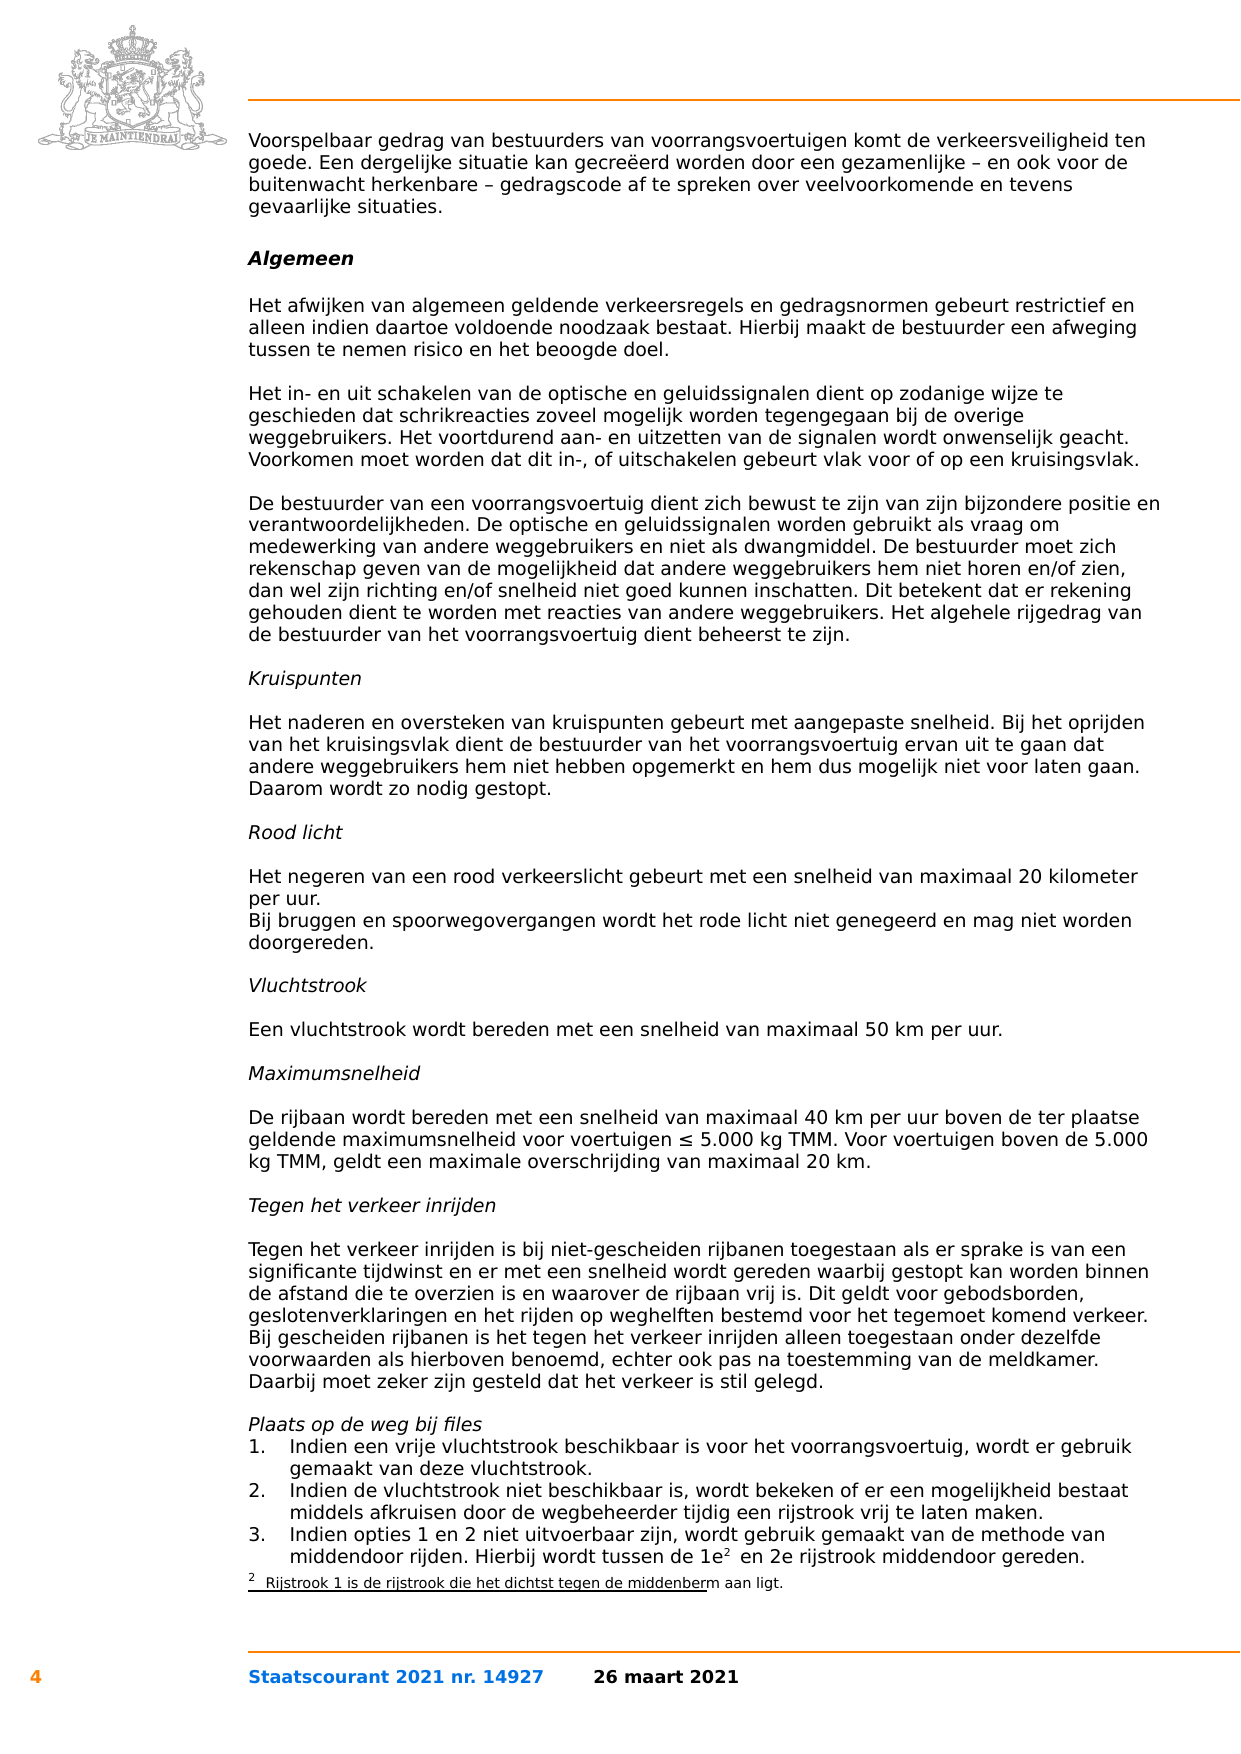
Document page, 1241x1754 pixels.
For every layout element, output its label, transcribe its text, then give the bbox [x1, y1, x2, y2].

text Het negeren van een rood verkeerslicht gebeurt met een snelheid van maximaal 20 kilometer per uur. [248, 866, 1163, 909]
text De bestuurder van een voorrangsvoertuig dient zich bewust te zijn van zijn bijzondere positie en verantwoordelijkheden. De optische en geluidssignalen worden gebruikt als vraag om medewerking van andere weggebruikers en niet als dwangmiddel. De bestuurder moet zich rekenschap geven van de mogelijkheid dat andere weggebruikers hem niet horen en/of zien, dan wel zijn richting en/of snelheid niet goed kunnen inschatten. Dit betekent dat er rekening gehouden dient te worden met reacties van andere weggebruikers. Het algehele rijgedrag van de bestuurder van het voorrangsvoertuig dient beheerst te zijn. [248, 492, 1163, 646]
text Tegen het verkeer inrijden is bij niet-gescheiden rijbanen toegestaan als er sprake is van een significante tijdwinst en er met een snelheid wordt gereden waarbij gestopt kan worden binnen de afstand die te overzien is en waarover de rijbaan vrij is. Dit geldt voor gebodsborden, geslotenverklaringen en het rijden op weghelften bestemd voor het tegemoet komend verkeer. [248, 1239, 1163, 1327]
text Voorspelbaar gedrag van bestuurders van voorrangsvoertuigen komt de verkeersveiligheid ten goede. Een dergelijke situatie kan gecreëerd worden door een gezamenlijke – en ook voor de buitenwacht herkenbare – gedragscode af te spreken over veelvoorkomende en tevens gevaarlijke situaties. [248, 130, 1163, 218]
text 3. Indien opties 1 en 2 niet uitvoerbaar zijn, wordt gebruik gemaakt van de methode van middendoor rijden. Hierbij wordt tussen de 1e en 2e rijstrook middendoor gereden. [248, 1524, 1163, 1568]
text Het naderen en oversteken van kruispunten gebeurt met aangepaste snelheid. Bij het oprijden van het kruisingsvlak dient de bestuurder van het voorrangsvoertuig ervan uit te gaan dat andere weggebruikers hem niet hebben opgemerkt en hem dus mogelijk niet voor laten gaan. Daarom wordt zo nodig gestopt. [248, 712, 1163, 800]
text De rijbaan wordt bereden met een snelheid van maximaal 40 km per uur boven de ter plaatse geldende maximumsnelheid voor voertuigen ≤ 5.000 kg TMM. Voor voertuigen boven de 5.000 kg TMM, geldt een maximale overschrijding van maximaal 20 km. [248, 1107, 1163, 1173]
text Het in- en uit schakelen van de optische en geluidssignalen dient op zodanige wijze te geschieden dat schrikreacties zoveel mogelijk worden tegengegaan bij de overige weggebruikers. Het voortdurend aan- en uitzetten van de signalen wordt onwenselijk geacht. Voorkomen moet worden dat dit in-, of uitschakelen gebeurt vlak voor of op een kruisingsvlak. [248, 383, 1163, 471]
subtitle Tegen het verkeer inrijden [248, 1195, 1163, 1217]
text Rijstrook 1 is de rijstrook die het dichtst tegen de middenberm aan ligt. [248, 1571, 1163, 1593]
subtitle Maximumsnelheid [248, 1063, 1163, 1085]
text Een vluchtstrook wordt bereden met een snelheid van maximaal 50 km per uur. [248, 1019, 1163, 1041]
text Bij gescheiden rijbanen is het tegen het verkeer inrijden alleen toegestaan onder dezelfde voorwaarden als hierboven benoemd, echter ook pas na toestemming van de meldkamer. Daarbij moet zeker zijn gesteld dat het verkeer is stil gelegd. [248, 1327, 1163, 1392]
subtitle Plaats op de weg bij files [248, 1414, 1163, 1436]
subtitle Kruispunten [248, 668, 1163, 690]
subtitle Vluchtstrook [248, 975, 1163, 997]
subtitle Rood licht [248, 822, 1163, 844]
text Het afwijken van algemeen geldende verkeersregels en gedragsnormen gebeurt restrictief en alleen indien daartoe voldoende noodzaak bestaat. Hierbij maakt de bestuurder een afweging tussen te nemen risico en het beoogde doel. [248, 295, 1163, 361]
text 2. Indien de vluchtstrook niet beschikbaar is, wordt bekeken of er een mogelijkheid bestaat middels afkruisen door de wegbeheerder tijdig een rijstrook vrij te laten maken. [248, 1480, 1163, 1524]
text Bij bruggen en spoorwegovergangen wordt het rode licht niet genegeerd en mag niet worden doorgereden. [248, 909, 1163, 953]
subtitle Algemeen [248, 248, 1163, 270]
picture [38, 25, 227, 150]
text 1. Indien een vrije vluchtstrook beschikbaar is voor het voorrangsvoertuig, wordt er gebruik gemaakt van deze vluchtstrook. [248, 1436, 1163, 1480]
